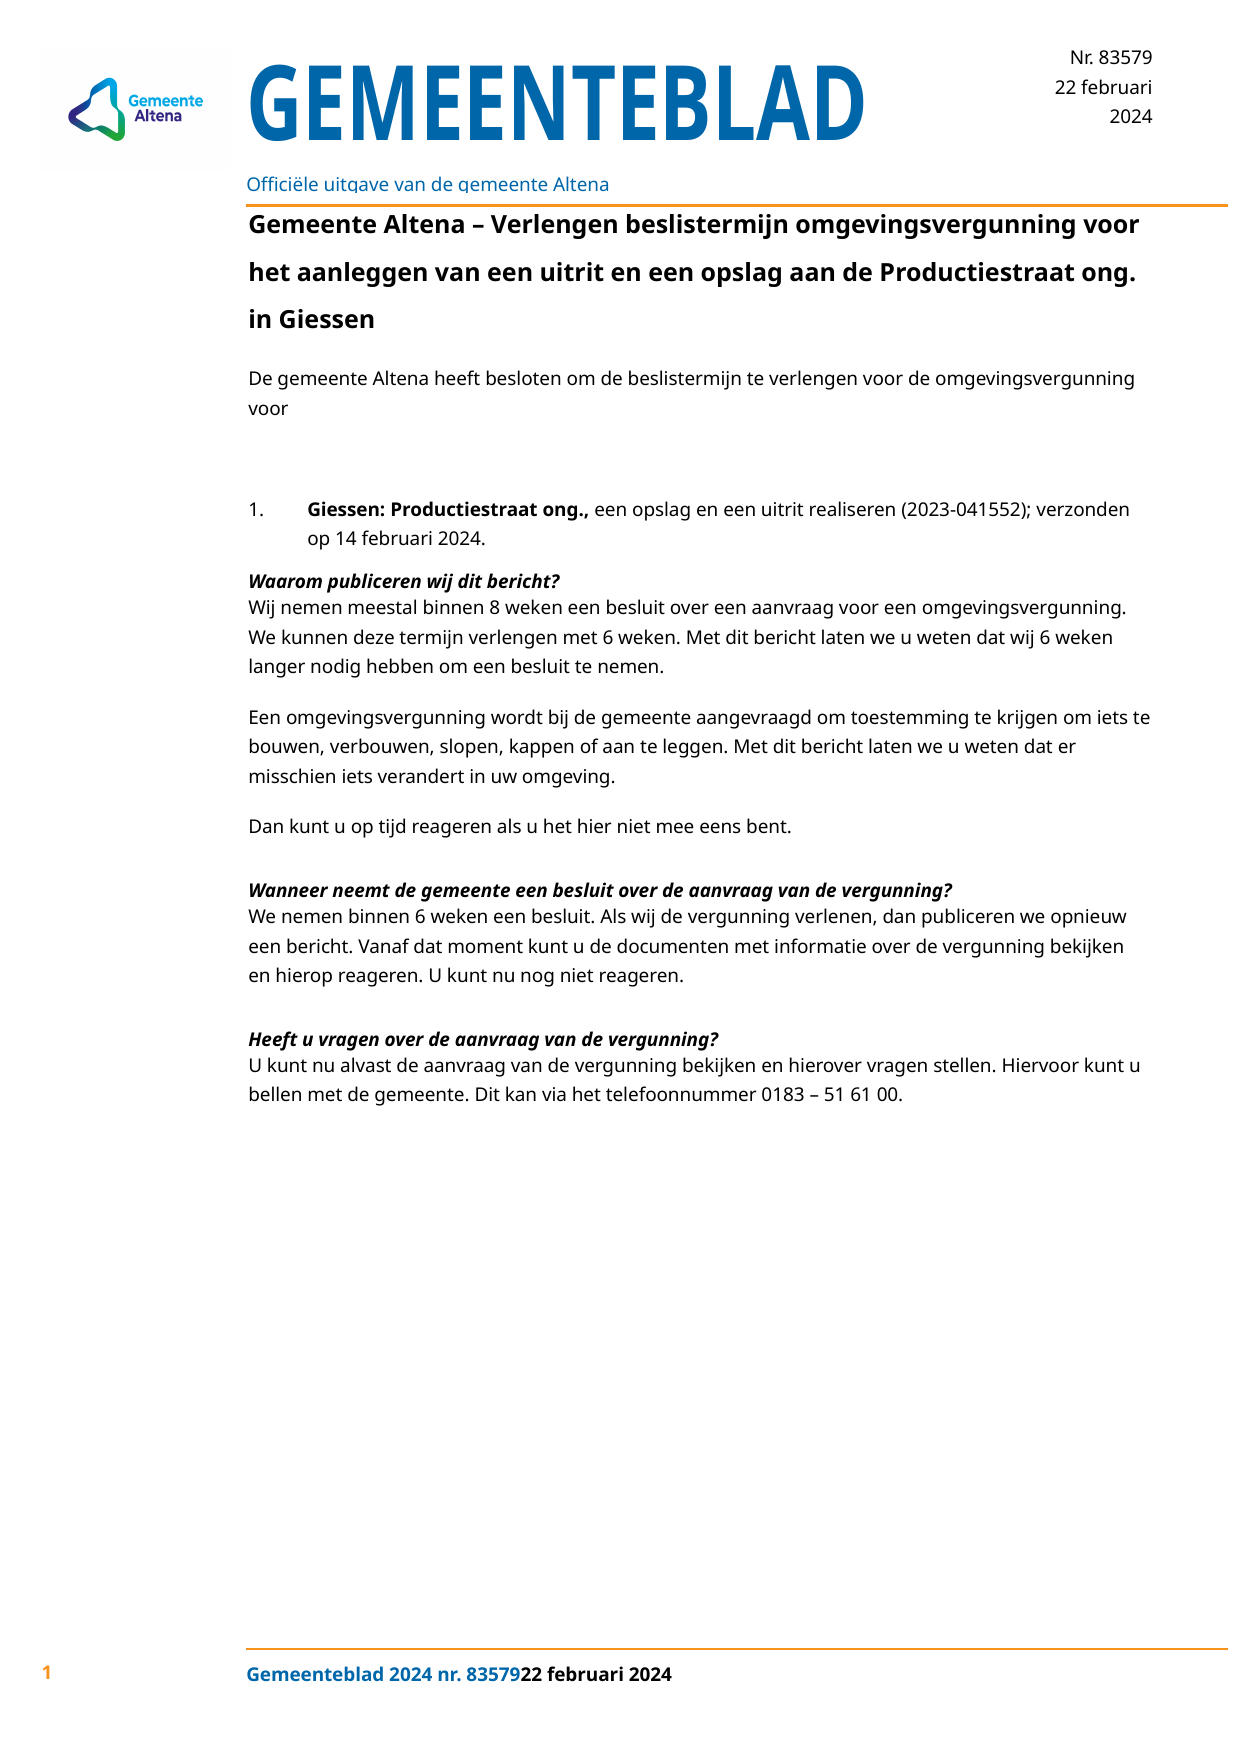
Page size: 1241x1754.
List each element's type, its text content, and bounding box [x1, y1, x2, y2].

picture [41, 47, 231, 172]
text Heeft u vragen over de aanvraag van de vergunning? [248, 1026, 1152, 1052]
text We nemen binnen 6 weken een besluit. Als wij de vergunning verlenen, dan publiceren we opnieuw een bericht. Vanaf dat moment kunt u de documenten met informatie over de vergunning bekijken en hierop reageren. U kunt nu nog niet reageren. [248, 903, 1152, 988]
text Wanneer neemt de gemeente een besluit over de aanvraag van de vergunning? [248, 877, 1152, 903]
text Wij nemen meestal binnen 8 weken een besluit over een aanvraag voor een omgevingsvergunning. We kunnen deze termijn verlengen met 6 weken. Met dit bericht laten we u weten dat wij 6 weken langer nodig hebben om een besluit te nemen. [248, 594, 1152, 679]
list Giessen: Productiestraat ong., een opslag en een uitrit realiseren (2023-041552); verzonden op 14 februari 2024. [248, 496, 1152, 551]
text De gemeente Altena heeft besloten om de beslistermijn te verlengen voor de omgevingsvergunning voor [248, 366, 1152, 421]
text U kunt nu alvast de aanvraag van de vergunning bekijken en hierover vragen stellen. Hiervoor kunt u bellen met de gemeente. Dit kan via het telefoonnummer 0183 – 51 61 00. [248, 1052, 1152, 1107]
text Een omgevingsvergunning wordt bij de gemeente aangevraagd om toestemming te krijgen om iets te bouwen, verbouwen, slopen, kappen of aan te leggen. Met dit bericht laten we u weten dat er misschien iets verandert in uw omgeving. [248, 704, 1152, 789]
text Gemeente Altena – Verlengen beslistermijn omgevingsvergunning voor het aanleggen van een uitrit en een opslag aan de Productiestraat ong. in Giessen [248, 207, 1152, 336]
text Waarom publiceren wij dit bericht? [248, 569, 1152, 594]
text Dan kunt u op tijd reageren als u het hier niet mee eens bent. [248, 813, 1152, 839]
